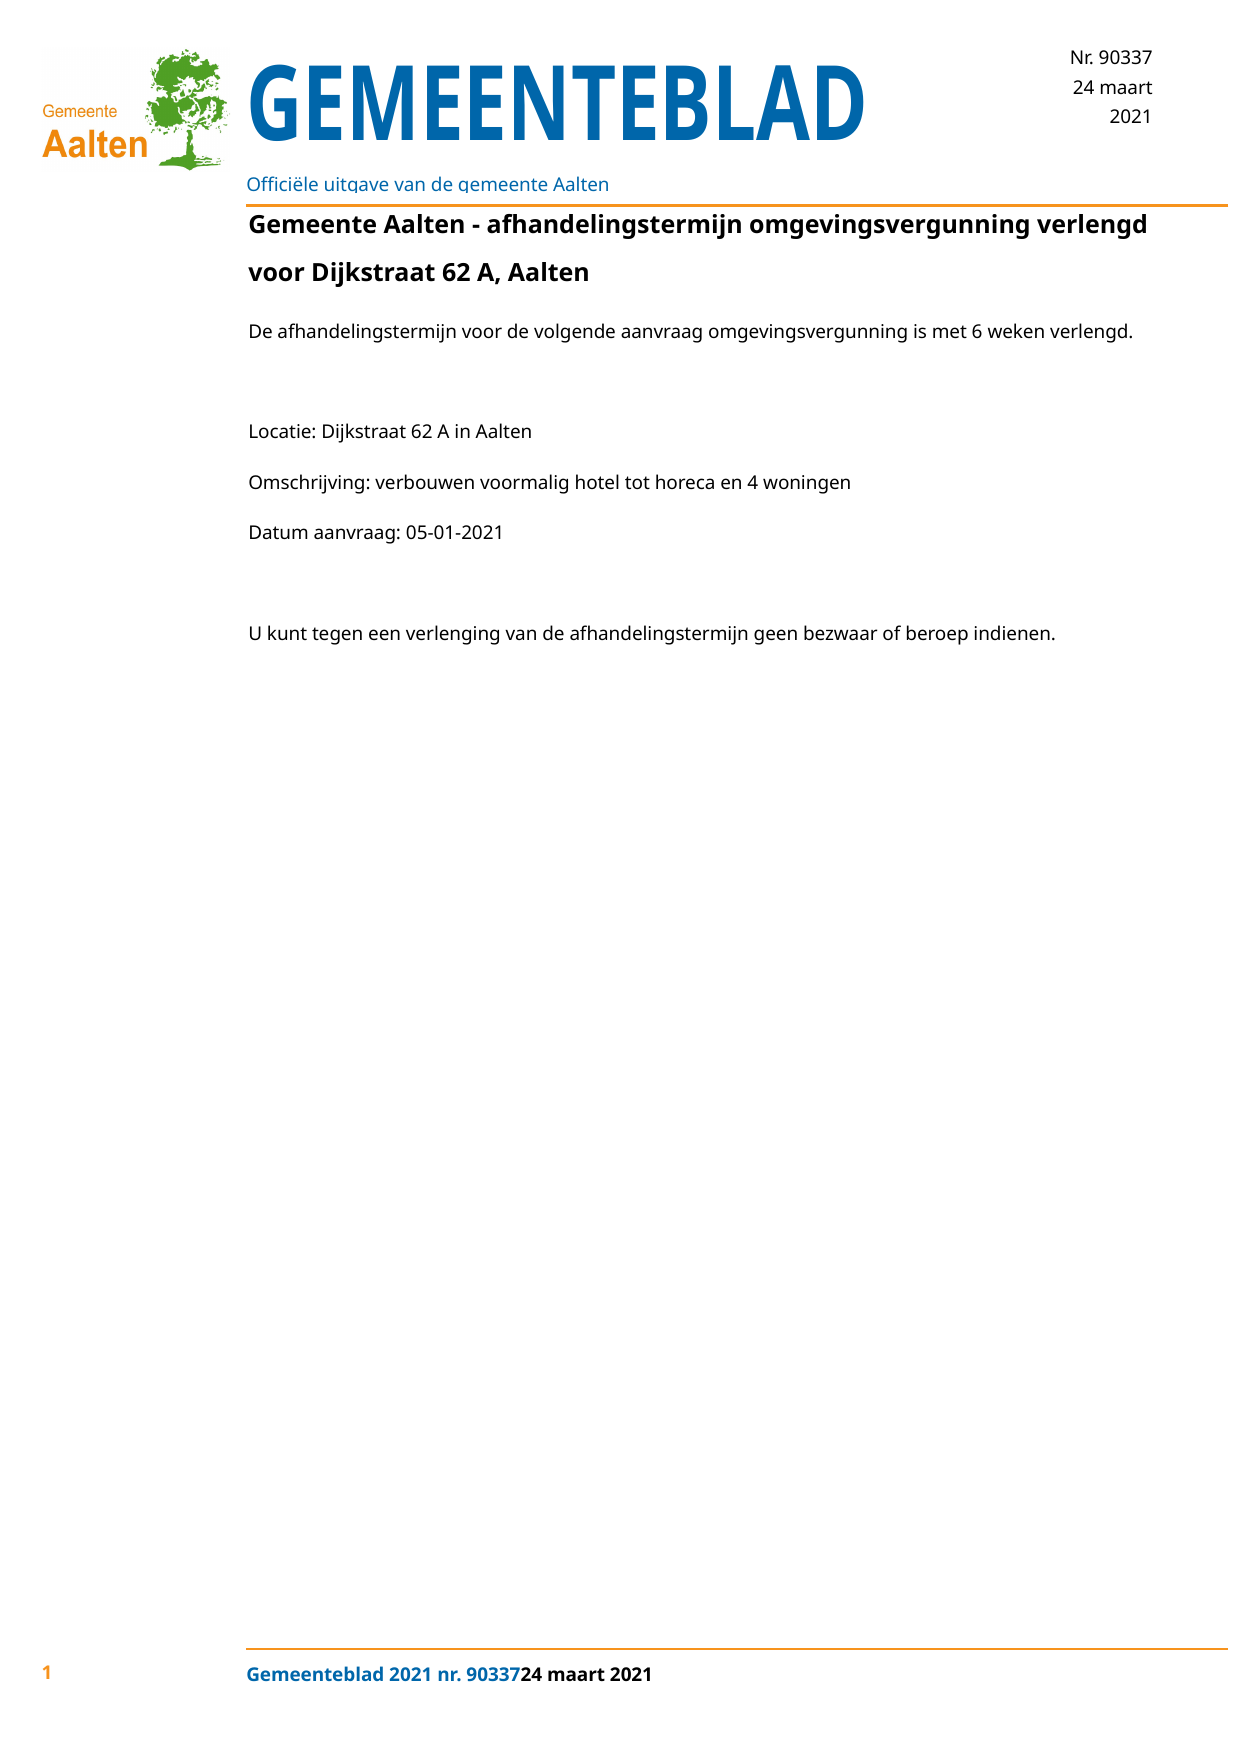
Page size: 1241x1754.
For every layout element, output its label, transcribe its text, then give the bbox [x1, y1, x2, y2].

text De afhandelingstermijn voor de volgende aanvraag omgevingsvergunning is met 6 weken verlengd. [248, 318, 1152, 344]
text Locatie: Dijkstraat 62 A in Aalten [248, 419, 1152, 444]
picture [41, 47, 231, 172]
text Omschrijving: verbouwen voormalig hotel tot horeca en 4 woningen [248, 469, 1152, 495]
text Datum aanvraag: 05-01-2021 [248, 519, 1152, 545]
text Gemeente Aalten - afhandelingstermijn omgevingsvergunning verlengd voor Dijkstraat 62 A, Aalten [248, 207, 1152, 288]
text U kunt tegen een verlenging van de afhandelingstermijn geen bezwaar of beroep indienen. [248, 620, 1152, 646]
